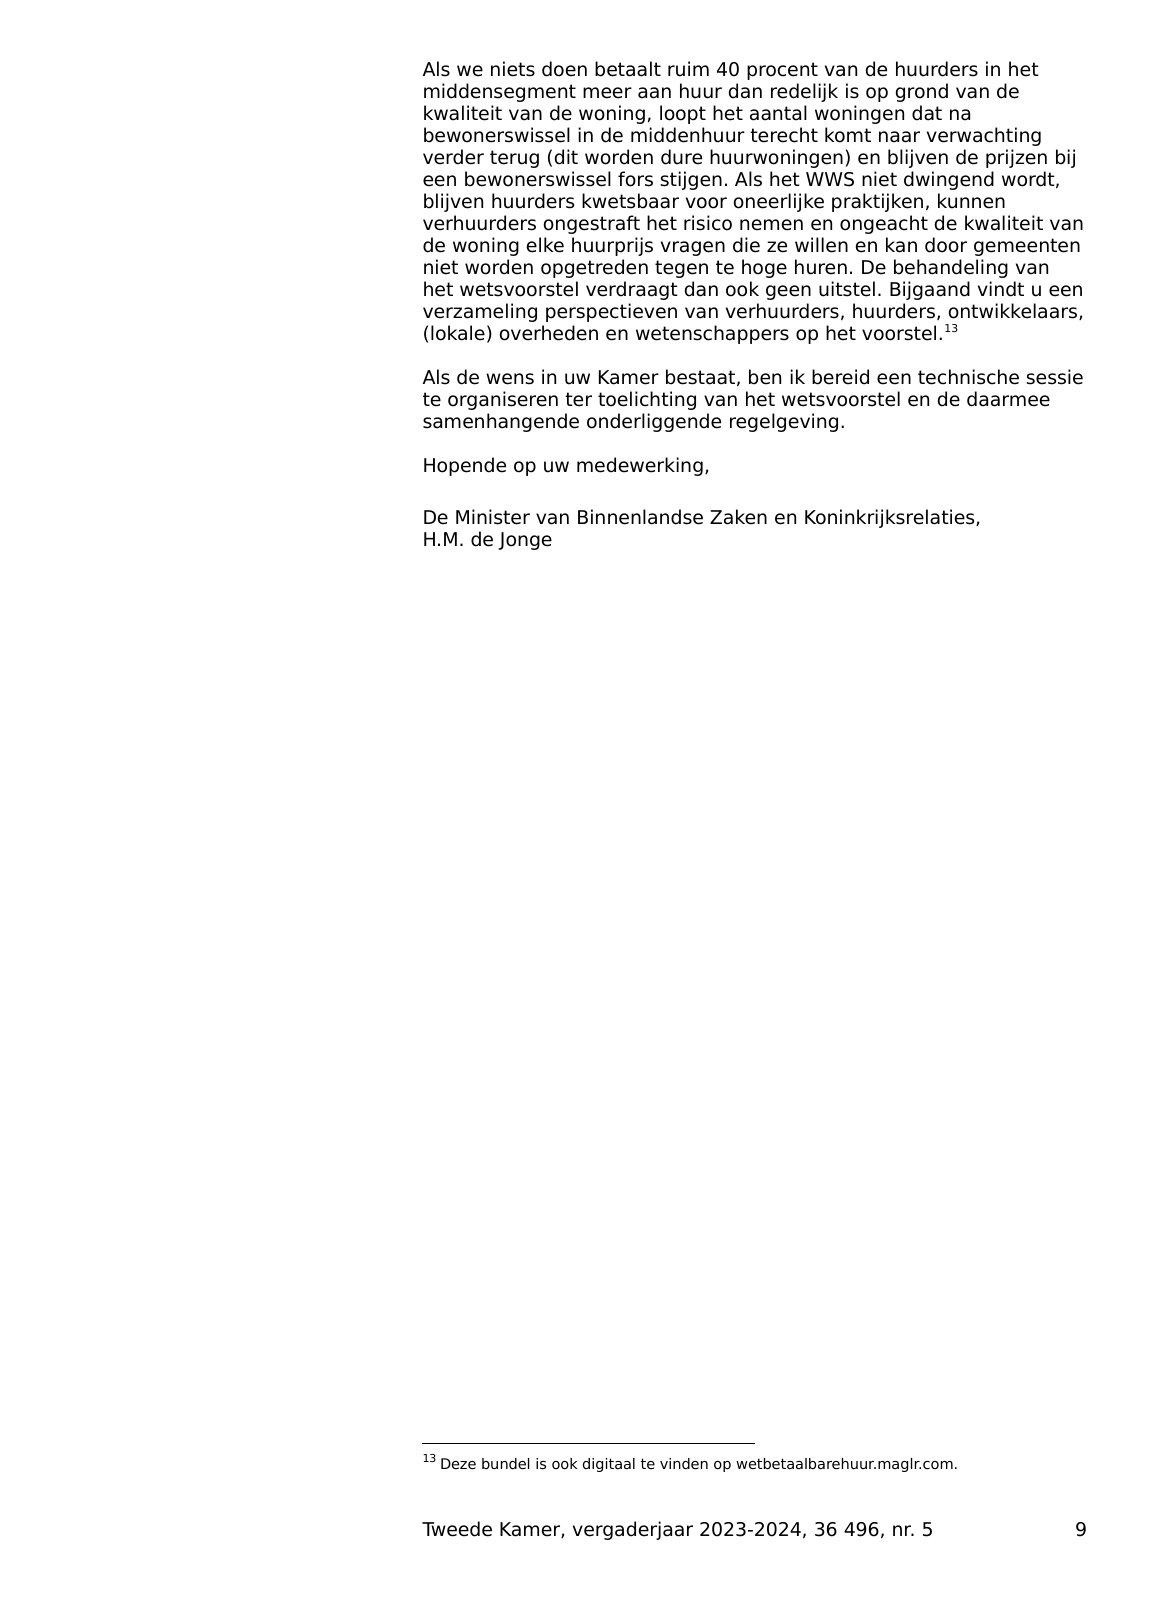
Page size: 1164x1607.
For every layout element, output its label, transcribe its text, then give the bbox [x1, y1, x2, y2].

text Als we niets doen betaalt ruim 40 procent van de huurders in het middensegment meer aan huur dan redelijk is op grond van de kwaliteit van de woning, loopt het aantal woningen dat na bewonerswissel in de middenhuur terecht komt naar verwachting verder terug (dit worden dure huurwoningen) en blijven de prijzen bij een bewonerswissel fors stijgen. Als het WWS niet dwingend wordt, blijven huurders kwetsbaar voor oneerlijke praktijken, kunnen verhuurders ongestraft het risico nemen en ongeacht de kwaliteit van de woning elke huurprijs vragen die ze willen en kan door gemeenten niet worden opgetreden tegen te hoge huren. De behandeling van het wetsvoorstel verdraagt dan ook geen uitstel. Bijgaand vindt u een verzameling perspectieven van verhuurders, huurders, ontwikkelaars, (lokale) overheden en wetenschappers op het voorstel. [422, 59, 1087, 345]
text Hopende op uw medewerking, [422, 455, 1087, 477]
text Deze bundel is ook digitaal te vinden op wetbetaalbarehuur.maglr.com. [422, 1452, 1087, 1474]
text Als de wens in uw Kamer bestaat, ben ik bereid een technische sessie te organiseren ter toelichting van het wetsvoorstel en de daarmee samenhangende onderliggende regelgeving. [422, 367, 1087, 433]
text De Minister van Binnenlandse Zaken en Koninkrijksrelaties, H.M. de Jonge [422, 507, 1087, 551]
